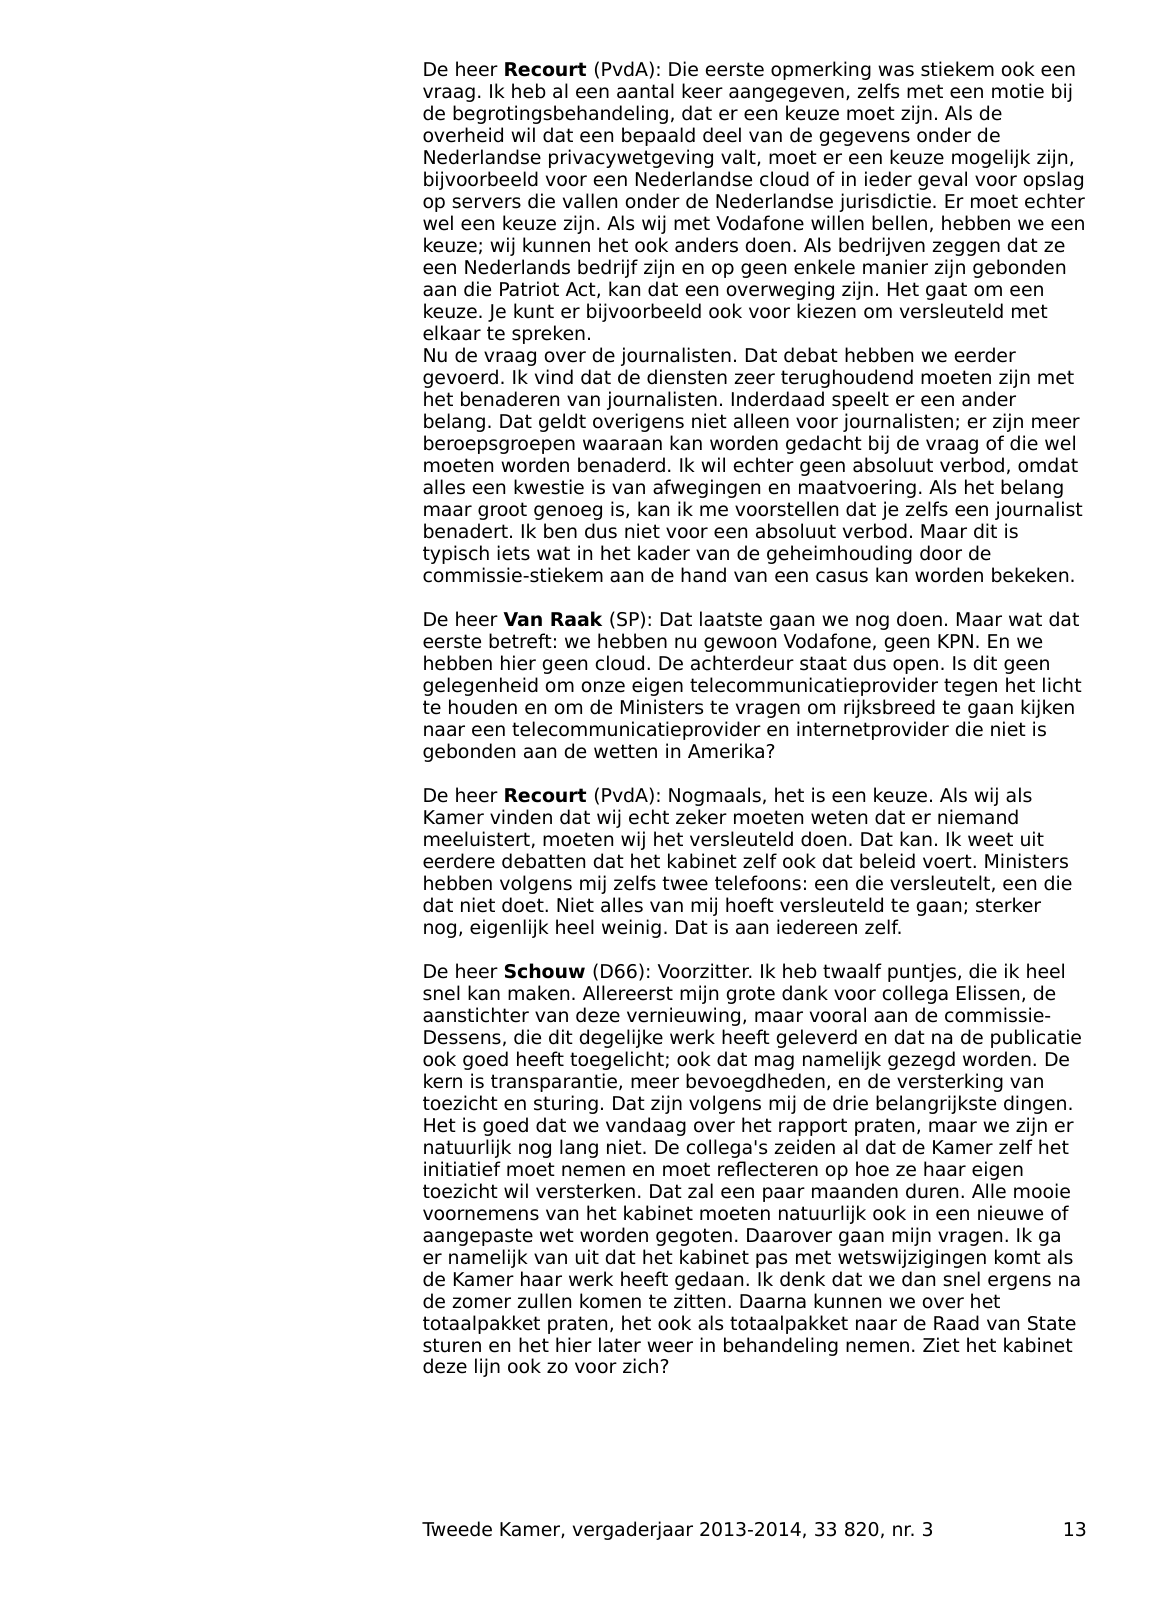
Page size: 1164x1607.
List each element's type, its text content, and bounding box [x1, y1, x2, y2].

text Het is goed dat we vandaag over het rapport praten, maar we zijn er natuurlijk nog lang niet. De collega's zeiden al dat de Kamer zelf het initiatief moet nemen en moet reflecteren op hoe ze haar eigen toezicht wil versterken. Dat zal een paar maanden duren. Alle mooie voornemens van het kabinet moeten natuurlijk ook in een nieuwe of aangepaste wet worden gegoten. Daarover gaan mijn vragen. Ik ga er namelijk van uit dat het kabinet pas met wetswijzigingen komt als de Kamer haar werk heeft gedaan. Ik denk dat we dan snel ergens na de zomer zullen komen te zitten. Daarna kunnen we over het totaalpakket praten, het ook als totaalpakket naar de Raad van State sturen en het hier later weer in behandeling nemen. Ziet het kabinet deze lijn ook zo voor zich? [422, 1115, 1087, 1378]
text De heer Recourt (PvdA): Die eerste opmerking was stiekem ook een vraag. Ik heb al een aantal keer aangegeven, zelfs met een motie bij de begrotingsbehandeling, dat er een keuze moet zijn. Als de overheid wil dat een bepaald deel van de gegevens onder de Nederlandse privacywetgeving valt, moet er een keuze mogelijk zijn, bijvoorbeeld voor een Nederlandse cloud of in ieder geval voor opslag op servers die vallen onder de Nederlandse jurisdictie. Er moet echter wel een keuze zijn. Als wij met Vodafone willen bellen, hebben we een keuze; wij kunnen het ook anders doen. Als bedrijven zeggen dat ze een Nederlands bedrijf zijn en op geen enkele manier zijn gebonden aan die Patriot Act, kan dat een overweging zijn. Het gaat om een keuze. Je kunt er bijvoorbeeld ook voor kiezen om versleuteld met elkaar te spreken. [422, 59, 1087, 345]
text Nu de vraag over de journalisten. Dat debat hebben we eerder gevoerd. Ik vind dat de diensten zeer terughoudend moeten zijn met het benaderen van journalisten. Inderdaad speelt er een ander belang. Dat geldt overigens niet alleen voor journalisten; er zijn meer beroepsgroepen waaraan kan worden gedacht bij de vraag of die wel moeten worden benaderd. Ik wil echter geen absoluut verbod, omdat alles een kwestie is van afwegingen en maatvoering. Als het belang maar groot genoeg is, kan ik me voorstellen dat je zelfs een journalist benadert. Ik ben dus niet voor een absoluut verbod. Maar dit is typisch iets wat in het kader van de geheimhouding door de commissie-stiekem aan de hand van een casus kan worden bekeken. [422, 345, 1087, 587]
text De heer Recourt (PvdA): Nogmaals, het is een keuze. Als wij als Kamer vinden dat wij echt zeker moeten weten dat er niemand meeluistert, moeten wij het versleuteld doen. Dat kan. Ik weet uit eerdere debatten dat het kabinet zelf ook dat beleid voert. Ministers hebben volgens mij zelfs twee telefoons: een die versleutelt, een die dat niet doet. Niet alles van mij hoeft versleuteld te gaan; sterker nog, eigenlijk heel weinig. Dat is aan iedereen zelf. [422, 785, 1087, 939]
text De heer Schouw (D66): Voorzitter. Ik heb twaalf puntjes, die ik heel snel kan maken. Allereerst mijn grote dank voor collega Elissen, de aanstichter van deze vernieuwing, maar vooral aan de commissie-Dessens, die dit degelijke werk heeft geleverd en dat na de publicatie ook goed heeft toegelicht; ook dat mag namelijk gezegd worden. De kern is transparantie, meer bevoegdheden, en de versterking van toezicht en sturing. Dat zijn volgens mij de drie belangrijkste dingen. [422, 961, 1087, 1115]
text De heer Van Raak (SP): Dat laatste gaan we nog doen. Maar wat dat eerste betreft: we hebben nu gewoon Vodafone, geen KPN. En we hebben hier geen cloud. De achterdeur staat dus open. Is dit geen gelegenheid om onze eigen telecommunicatieprovider tegen het licht te houden en om de Ministers te vragen om rijksbreed te gaan kijken naar een telecommunicatieprovider en internetprovider die niet is gebonden aan de wetten in Amerika? [422, 609, 1087, 763]
